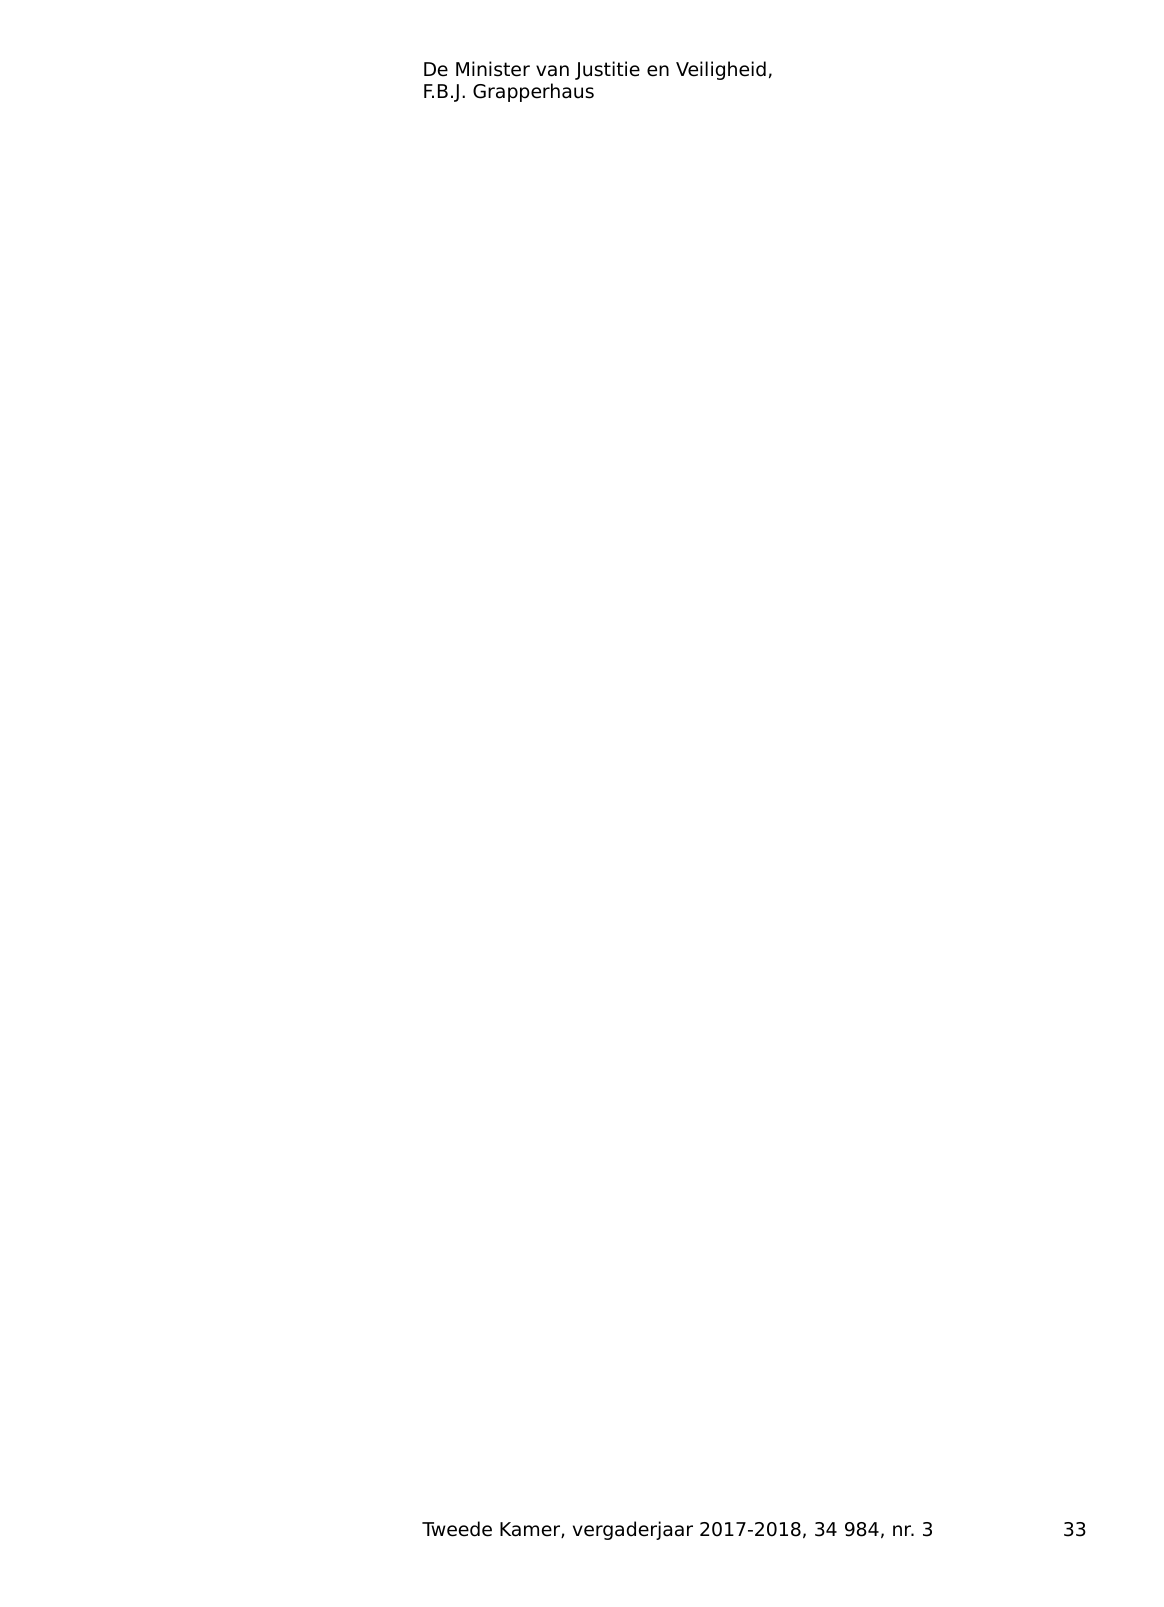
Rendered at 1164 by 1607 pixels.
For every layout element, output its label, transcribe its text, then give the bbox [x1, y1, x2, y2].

text De Minister van Justitie en Veiligheid, F.B.J. Grapperhaus [422, 59, 1087, 103]
